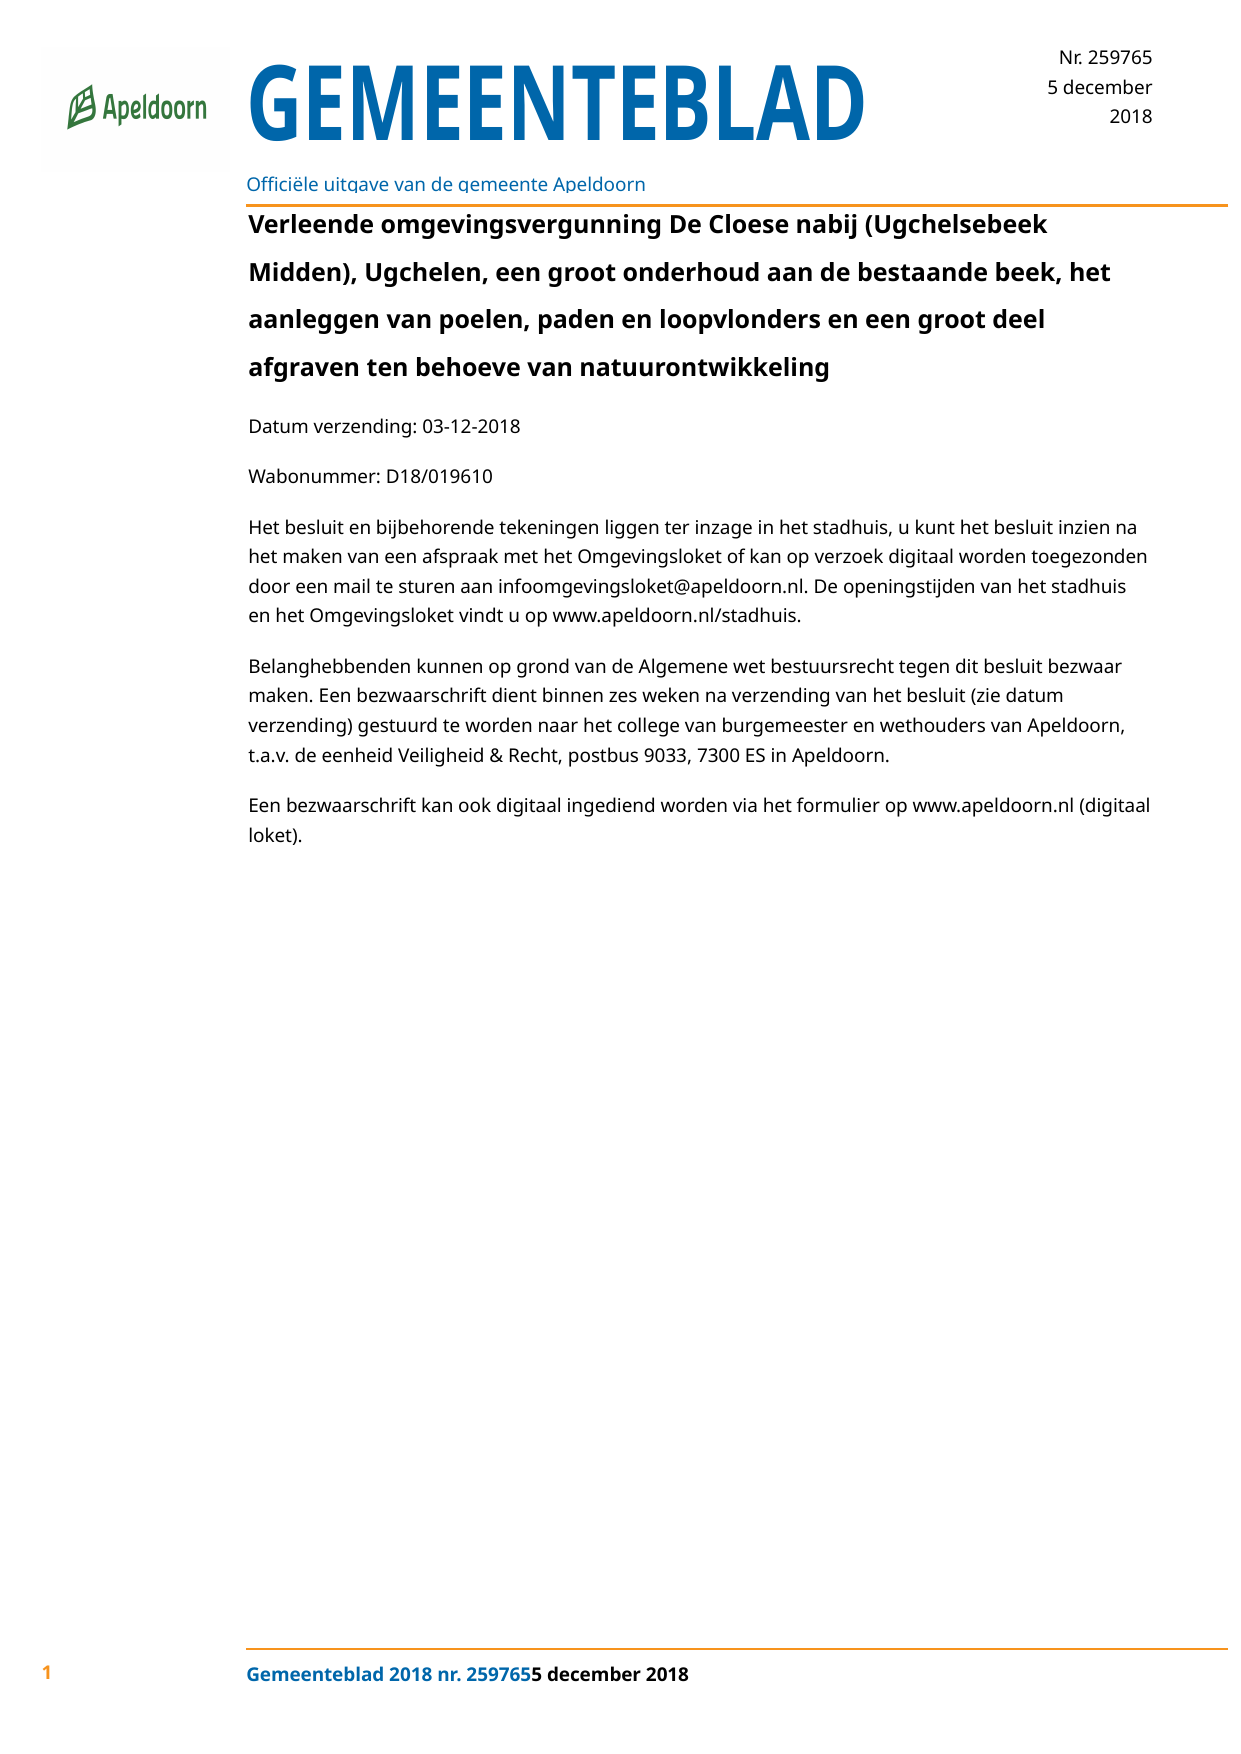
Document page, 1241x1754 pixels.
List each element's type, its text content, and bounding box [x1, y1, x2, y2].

text Wabonummer: D18/019610 [248, 463, 1152, 489]
text Datum verzending: 03-12-2018 [248, 413, 1152, 439]
text Verleende omgevingsvergunning De Cloese nabij (Ugchelsebeek Midden), Ugchelen, een groot onderhoud aan de bestaande beek, het aanleggen van poelen, paden en loopvlonders en een groot deel afgraven ten behoeve van natuurontwikkeling [248, 207, 1152, 384]
text Een bezwaarschrift kan ook digitaal ingediend worden via het formulier op www.apeldoorn.nl (digitaal loket). [248, 792, 1152, 848]
text Belanghebbenden kunnen op grond van de Algemene wet bestuursrecht tegen dit besluit bezwaar maken. Een bezwaarschrift dient binnen zes weken na verzending van het besluit (zie datum verzending) gestuurd te worden naar het college van burgemeester en wethouders van Apeldoorn, t.a.v. de eenheid Veiligheid & Recht, postbus 9033, 7300 ES in Apeldoorn. [248, 653, 1152, 768]
text Het besluit en bijbehorende tekeningen liggen ter inzage in het stadhuis, u kunt het besluit inzien na het maken van een afspraak met het Omgevingsloket of kan op verzoek digitaal worden toegezonden door een mail te sturen aan infoomgevingsloket@apeldoorn.nl. De openingstijden van het stadhuis en het Omgevingsloket vindt u op www.apeldoorn.nl/stadhuis. [248, 514, 1152, 628]
picture [41, 47, 231, 172]
